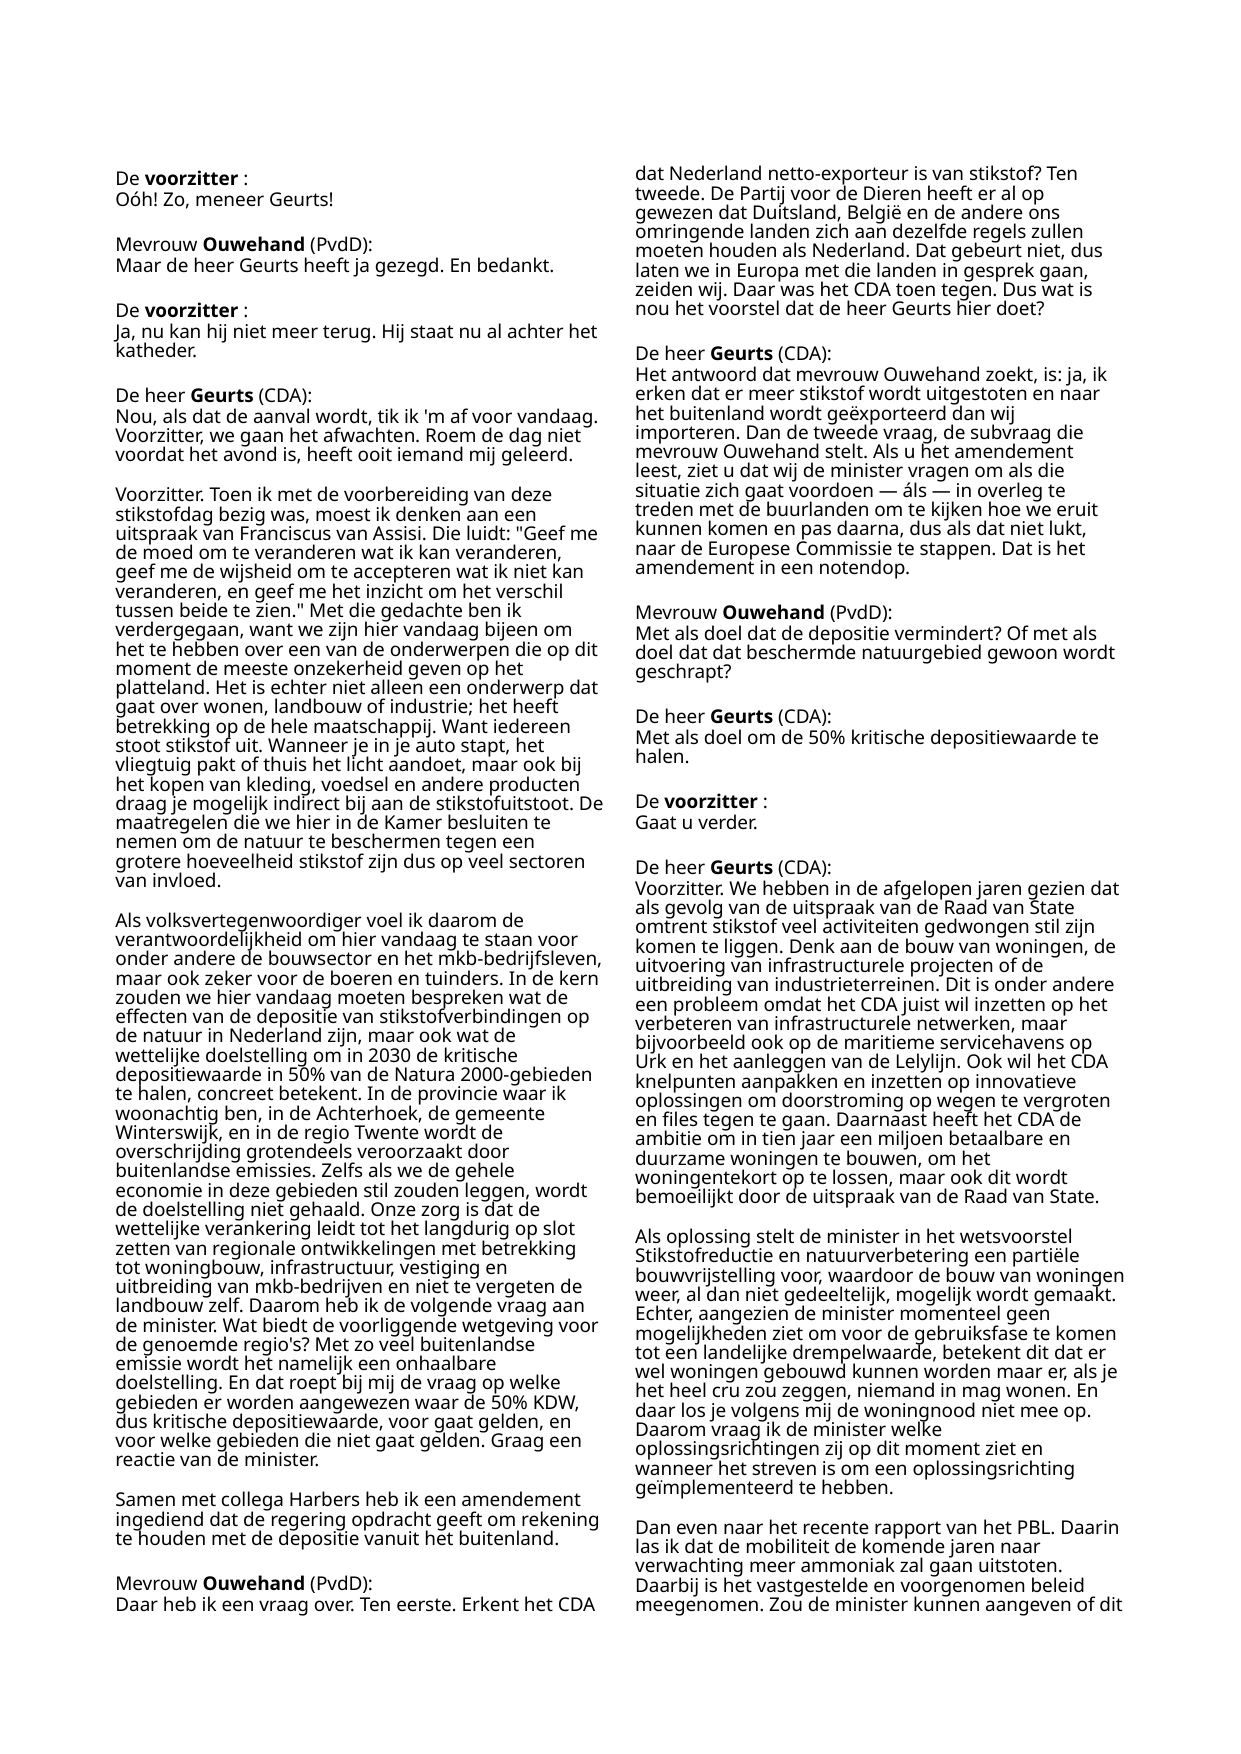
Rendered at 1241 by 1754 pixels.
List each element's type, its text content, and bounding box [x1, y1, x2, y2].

text Met als doel om de 50% kritische depositiewaarde te halen. [635, 729, 1125, 767]
text Het antwoord dat mevrouw Ouwehand zoekt, is: ja, ik erken dat er meer stikstof wordt uitgestoten en naar het buitenland wordt geëxporteerd dan wij importeren. Dan de tweede vraag, de subvraag die mevrouw Ouwehand stelt. Als u het amendement leest, ziet u dat wij de minister vragen om als die situatie zich gaat voordoen — áls — in overleg te treden met de buurlanden om te kijken hoe we eruit kunnen komen en pas daarna, dus als dat niet lukt, naar de Europese Commissie te stappen. Dat is het amendement in een notendop. [635, 366, 1125, 578]
text De voorzitter : [635, 788, 1125, 814]
text Voorzitter. We hebben in de afgelopen jaren gezien dat als gevolg van de uitspraak van de Raad van State omtrent stikstof veel activiteiten gedwongen stil zijn komen te liggen. Denk aan de bouw van woningen, de uitvoering van infrastructurele projecten of de uitbreiding van industrieterreinen. Dit is onder andere een probleem omdat het CDA juist wil inzetten op het verbeteren van infrastructurele netwerken, maar bijvoorbeeld ook op de maritieme servicehavens op Urk en het aanleggen van de Lelylijn. Ook wil het CDA knelpunten aanpakken en inzetten op innovatieve oplossingen om doorstroming op wegen te vergroten en files tegen te gaan. Daarnaast heeft het CDA de ambitie om in tien jaar een miljoen betaalbare en duurzame woningen te bouwen, om het woningentekort op te lossen, maar ook dit wordt bemoeilijkt door de uitspraak van de Raad van State. [635, 880, 1125, 1207]
text De voorzitter : [115, 297, 605, 323]
text Samen met collega Harbers heb ik een amendement ingediend dat de regering opdracht geeft om rekening te houden met de depositie vanuit het buitenland. [115, 1491, 605, 1549]
text Als volksvertegenwoordiger voel ik daarom de verantwoordelijkheid om hier vandaag te staan voor onder andere de bouwsector en het mkb-bedrijfsleven, maar ook zeker voor de boeren en tuinders. In de kern zouden we hier vandaag moeten bespreken wat de effecten van de depositie van stikstofverbindingen op de natuur in Nederland zijn, maar ook wat de wettelijke doelstelling om in 2030 de kritische depositiewaarde in 50% van de Natura 2000-gebieden te halen, concreet betekent. In de provincie waar ik woonachtig ben, in de Achterhoek, de gemeente Winterswijk, en in de regio Twente wordt de overschrijding grotendeels veroorzaakt door buitenlandse emissies. Zelfs als we de gehele economie in deze gebieden stil zouden leggen, wordt de doelstelling niet gehaald. Onze zorg is dat de wettelijke verankering leidt tot het langdurig op slot zetten van regionale ontwikkelingen met betrekking tot woningbouw, infrastructuur, vestiging en uitbreiding van mkb-bedrijven en niet te vergeten de landbouw zelf. Daarom heb ik de volgende vraag aan de minister. Wat biedt de voorliggende wetgeving voor de genoemde regio's? Met zo veel buitenlandse emissie wordt het namelijk een onhaalbare doelstelling. En dat roept bij mij de vraag op welke gebieden er worden aangewezen waar de 50% KDW, dus kritische depositiewaarde, voor gaat gelden, en voor welke gebieden die niet gaat gelden. Graag een reactie van de minister. [115, 912, 605, 1471]
text Als oplossing stelt de minister in het wetsvoorstel Stikstofreductie en natuurverbetering een partiële bouwvrijstelling voor, waardoor de bouw van woningen weer, al dan niet gedeeltelijk, mogelijk wordt gemaakt. Echter, aangezien de minister momenteel geen mogelijkheden ziet om voor de gebruiksfase te komen tot een landelijke drempelwaarde, betekent dit dat er wel woningen gebouwd kunnen worden maar er, als je het heel cru zou zeggen, niemand in mag wonen. En daar los je volgens mij de woningnood niet mee op. Daarom vraag ik de minister welke oplossingsrichtingen zij op dit moment ziet en wanneer het streven is om een oplossingsrichting geïmplementeerd te hebben. [635, 1228, 1125, 1498]
text De voorzitter : [115, 165, 605, 191]
text dat Nederland netto-exporteur is van stikstof? Ten tweede. De Partij voor de Dieren heeft er al op gewezen dat Duitsland, België en de andere ons omringende landen zich aan dezelfde regels zullen moeten houden als Nederland. Dat gebeurt niet, dus laten we in Europa met die landen in gesprek gaan, zeiden wij. Daar was het CDA toen tegen. Dus wat is nou het voorstel dat de heer Geurts hier doet? [635, 165, 1125, 319]
text De heer Geurts (CDA): [635, 703, 1125, 729]
text Mevrouw Ouwehand (PvdD): [115, 231, 605, 257]
text Ja, nu kan hij niet meer terug. Hij staat nu al achter het katheder. [115, 323, 605, 361]
text Mevrouw Ouwehand (PvdD): [115, 1570, 605, 1596]
text Gaat u verder. [635, 814, 1125, 833]
text Maar de heer Geurts heeft ja gezegd. En bedankt. [115, 257, 605, 276]
text Voorzitter. Toen ik met de voorbereiding van deze stikstofdag bezig was, moest ik denken aan een uitspraak van Franciscus van Assisi. Die luidt: "Geef me de moed om te veranderen wat ik kan veranderen, geef me de wijsheid om te accepteren wat ik niet kan veranderen, en geef me het inzicht om het verschil tussen beide te zien." Met die gedachte ben ik verdergegaan, want we zijn hier vandaag bijeen om het te hebben over een van de onderwerpen die op dit moment de meeste onzekerheid geven op het platteland. Het is echter niet alleen een onderwerp dat gaat over wonen, landbouw of industrie; het heeft betrekking op de hele maatschappij. Want iedereen stoot stikstof uit. Wanneer je in je auto stapt, het vliegtuig pakt of thuis het licht aandoet, maar ook bij het kopen van kleding, voedsel en andere producten draag je mogelijk indirect bij aan de stikstofuitstoot. De maatregelen die we hier in de Kamer besluiten te nemen om de natuur te beschermen tegen een grotere hoeveelheid stikstof zijn dus op veel sectoren van invloed. [115, 486, 605, 891]
text Oóh! Zo, meneer Geurts! [115, 191, 605, 210]
text De heer Geurts (CDA): [635, 340, 1125, 366]
text Nou, als dat de aanval wordt, tik ik 'm af voor vandaag. Voorzitter, we gaan het afwachten. Roem de dag niet voordat het avond is, heeft ooit iemand mij geleerd. [115, 408, 605, 466]
text Met als doel dat de depositie vermindert? Of met als doel dat dat beschermde natuurgebied gewoon wordt geschrapt? [635, 624, 1125, 682]
text Mevrouw Ouwehand (PvdD): [635, 599, 1125, 624]
text De heer Geurts (CDA): [115, 382, 605, 408]
text Dan even naar het recente rapport van het PBL. Daarin las ik dat de mobiliteit de komende jaren naar verwachting meer ammoniak zal gaan uitstoten. Daarbij is het vastgestelde en voorgenomen beleid meegenomen. Zou de minister kunnen aangeven of dit [635, 1519, 1125, 1615]
text Daar heb ik een vraag over. Ten eerste. Erkent het CDA [115, 1596, 605, 1615]
text De heer Geurts (CDA): [635, 854, 1125, 880]
